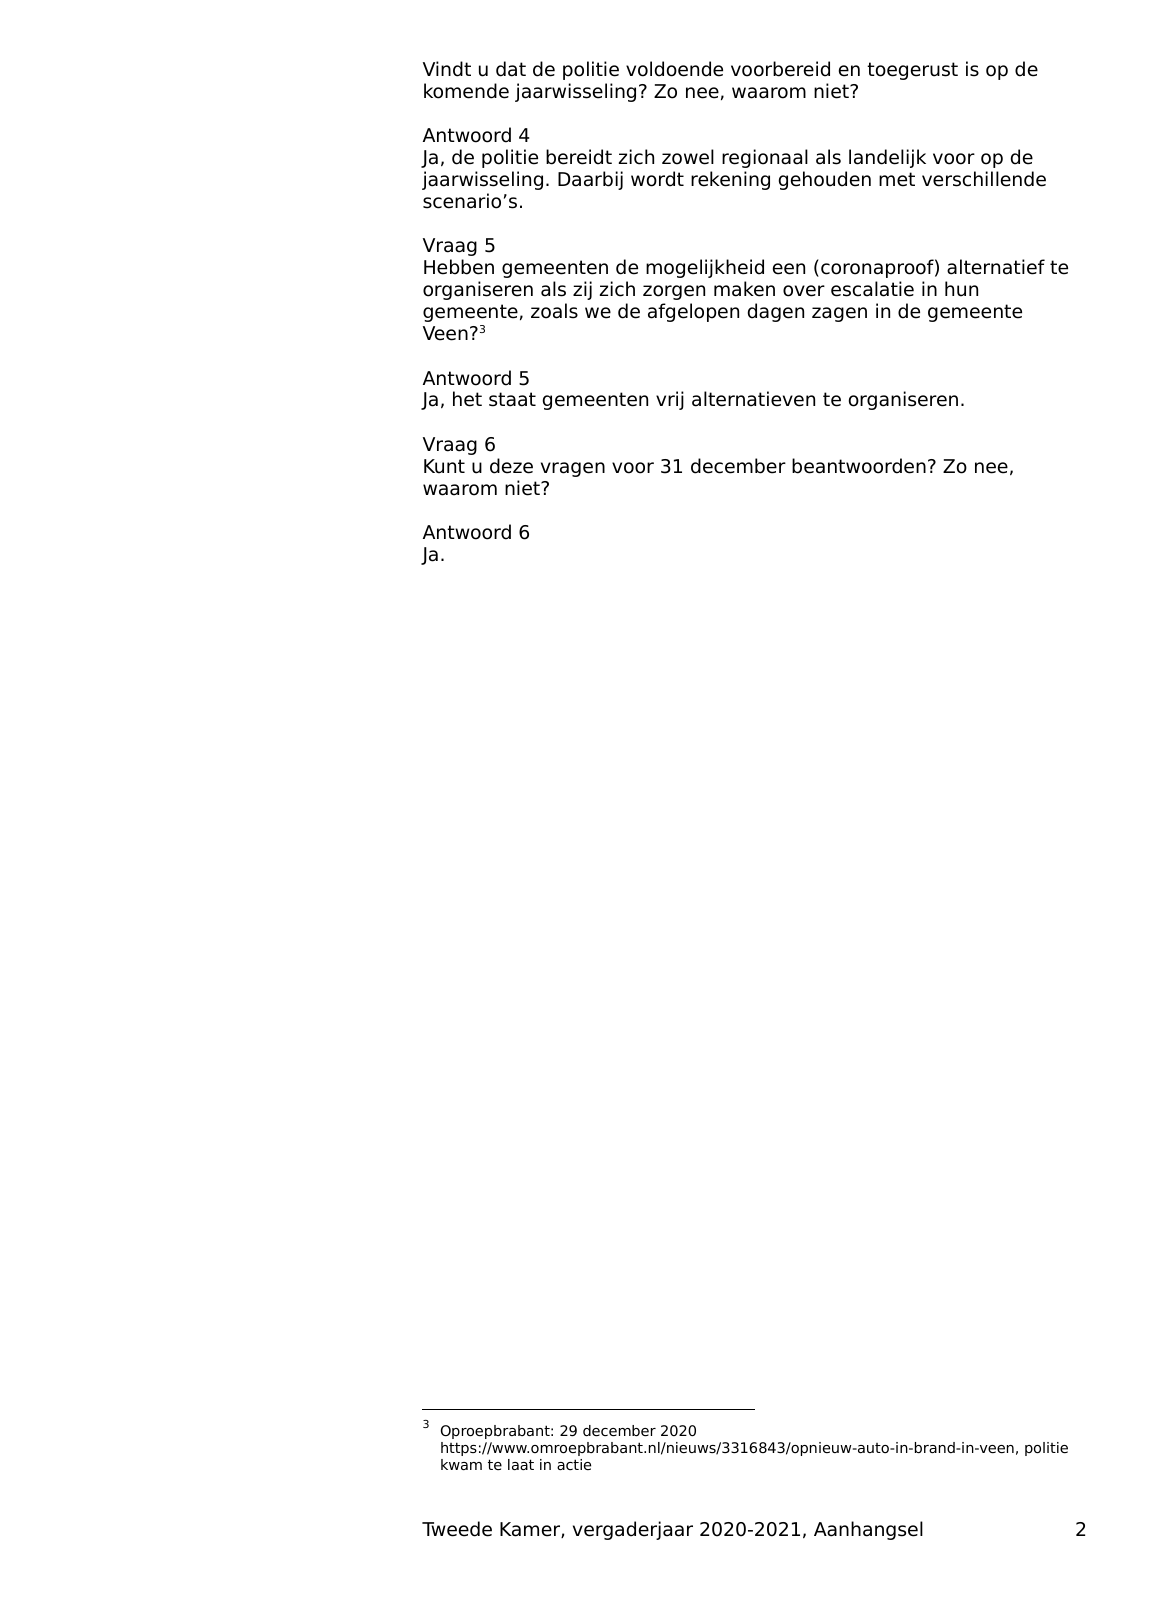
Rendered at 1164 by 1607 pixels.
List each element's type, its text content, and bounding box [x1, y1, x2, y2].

text Ja. [422, 544, 1087, 566]
text Hebben gemeenten de mogelijkheid een (coronaproof) alternatief te organiseren als zij zich zorgen maken over escalatie in hun gemeente, zoals we de afgelopen dagen zagen in de gemeente Veen? [422, 257, 1087, 345]
text Ja, het staat gemeenten vrij alternatieven te organiseren. [422, 389, 1087, 411]
text Vraag 6 [422, 433, 1087, 456]
text Ja, de politie bereidt zich zowel regionaal als landelijk voor op de jaarwisseling. Daarbij wordt rekening gehouden met verschillende scenario’s. [422, 147, 1087, 213]
text Vraag 5 [422, 235, 1087, 257]
text Antwoord 6 [422, 522, 1087, 544]
text Kunt u deze vragen voor 31 december beantwoorden? Zo nee, waarom niet? [422, 456, 1087, 499]
text Oproepbrabant: 29 december 2020 https://www.omroepbrabant.nl/nieuws/3316843/opnieuw-auto-in-brand-in-veen, politie kwam te laat in actie [422, 1418, 1087, 1474]
text Antwoord 5 [422, 367, 1087, 389]
text Vindt u dat de politie voldoende voorbereid en toegerust is op de komende jaarwisseling? Zo nee, waarom niet? [422, 59, 1087, 103]
text Antwoord 4 [422, 125, 1087, 147]
